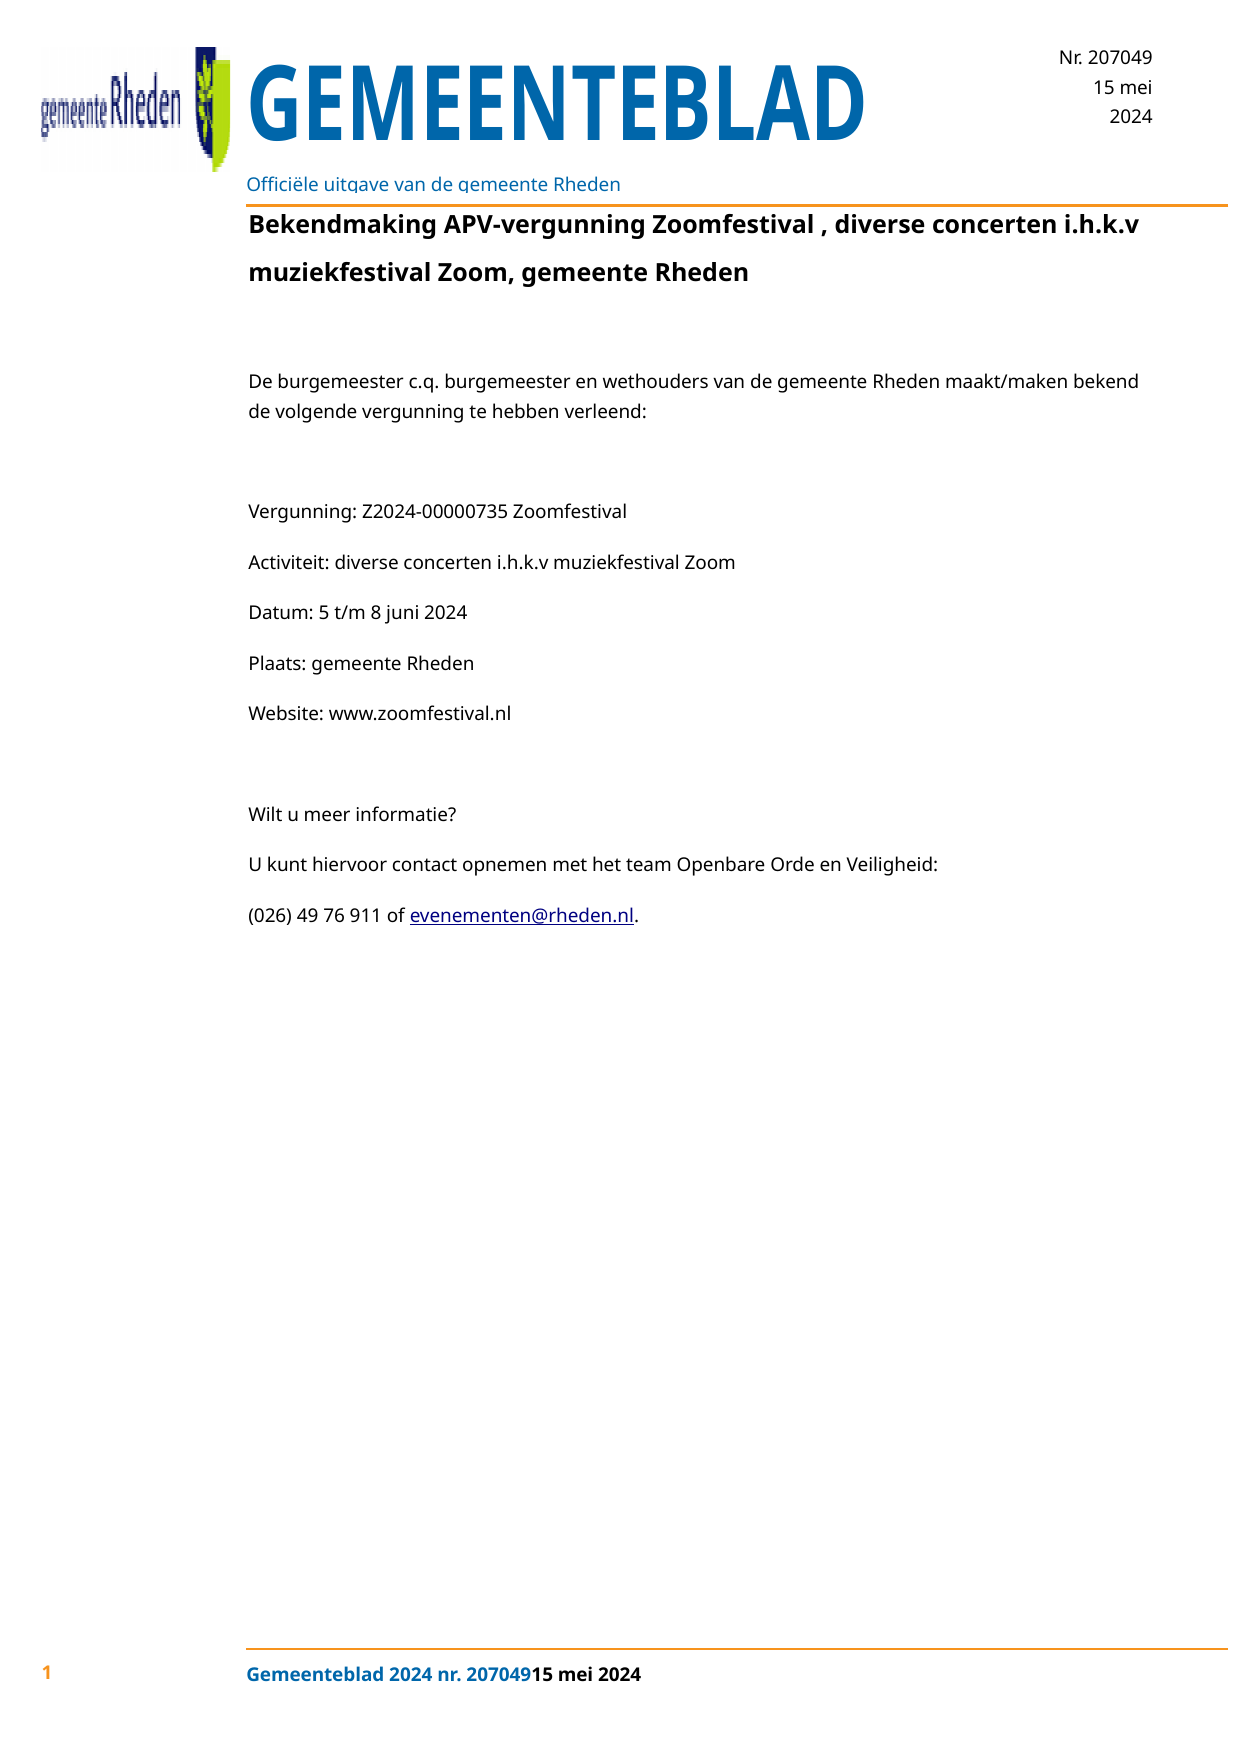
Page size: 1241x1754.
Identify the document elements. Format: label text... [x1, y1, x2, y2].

text (026) 49 76 911 of evenementen@rheden.nl. [248, 902, 1152, 928]
text De burgemeester c.q. burgemeester en wethouders van de gemeente Rheden maakt/maken bekend de volgende vergunning te hebben verleend: [248, 368, 1152, 424]
text U kunt hiervoor contact opnemen met het team Openbare Orde en Veiligheid: [248, 852, 1152, 877]
text Website: www.zoomfestival.nl [248, 700, 1152, 726]
text Bekendmaking APV-vergunning Zoomfestival , diverse concerten i.h.k.v muziekfestival Zoom, gemeente Rheden [248, 207, 1152, 288]
picture [41, 47, 231, 172]
text Wilt u meer informatie? [248, 801, 1152, 827]
text Activiteit: diverse concerten i.h.k.v muziekfestival Zoom [248, 549, 1152, 575]
text Vergunning: Z2024-00000735 Zoomfestival [248, 499, 1152, 524]
text Datum: 5 t/m 8 juni 2024 [248, 599, 1152, 625]
text Plaats: gemeente Rheden [248, 650, 1152, 676]
